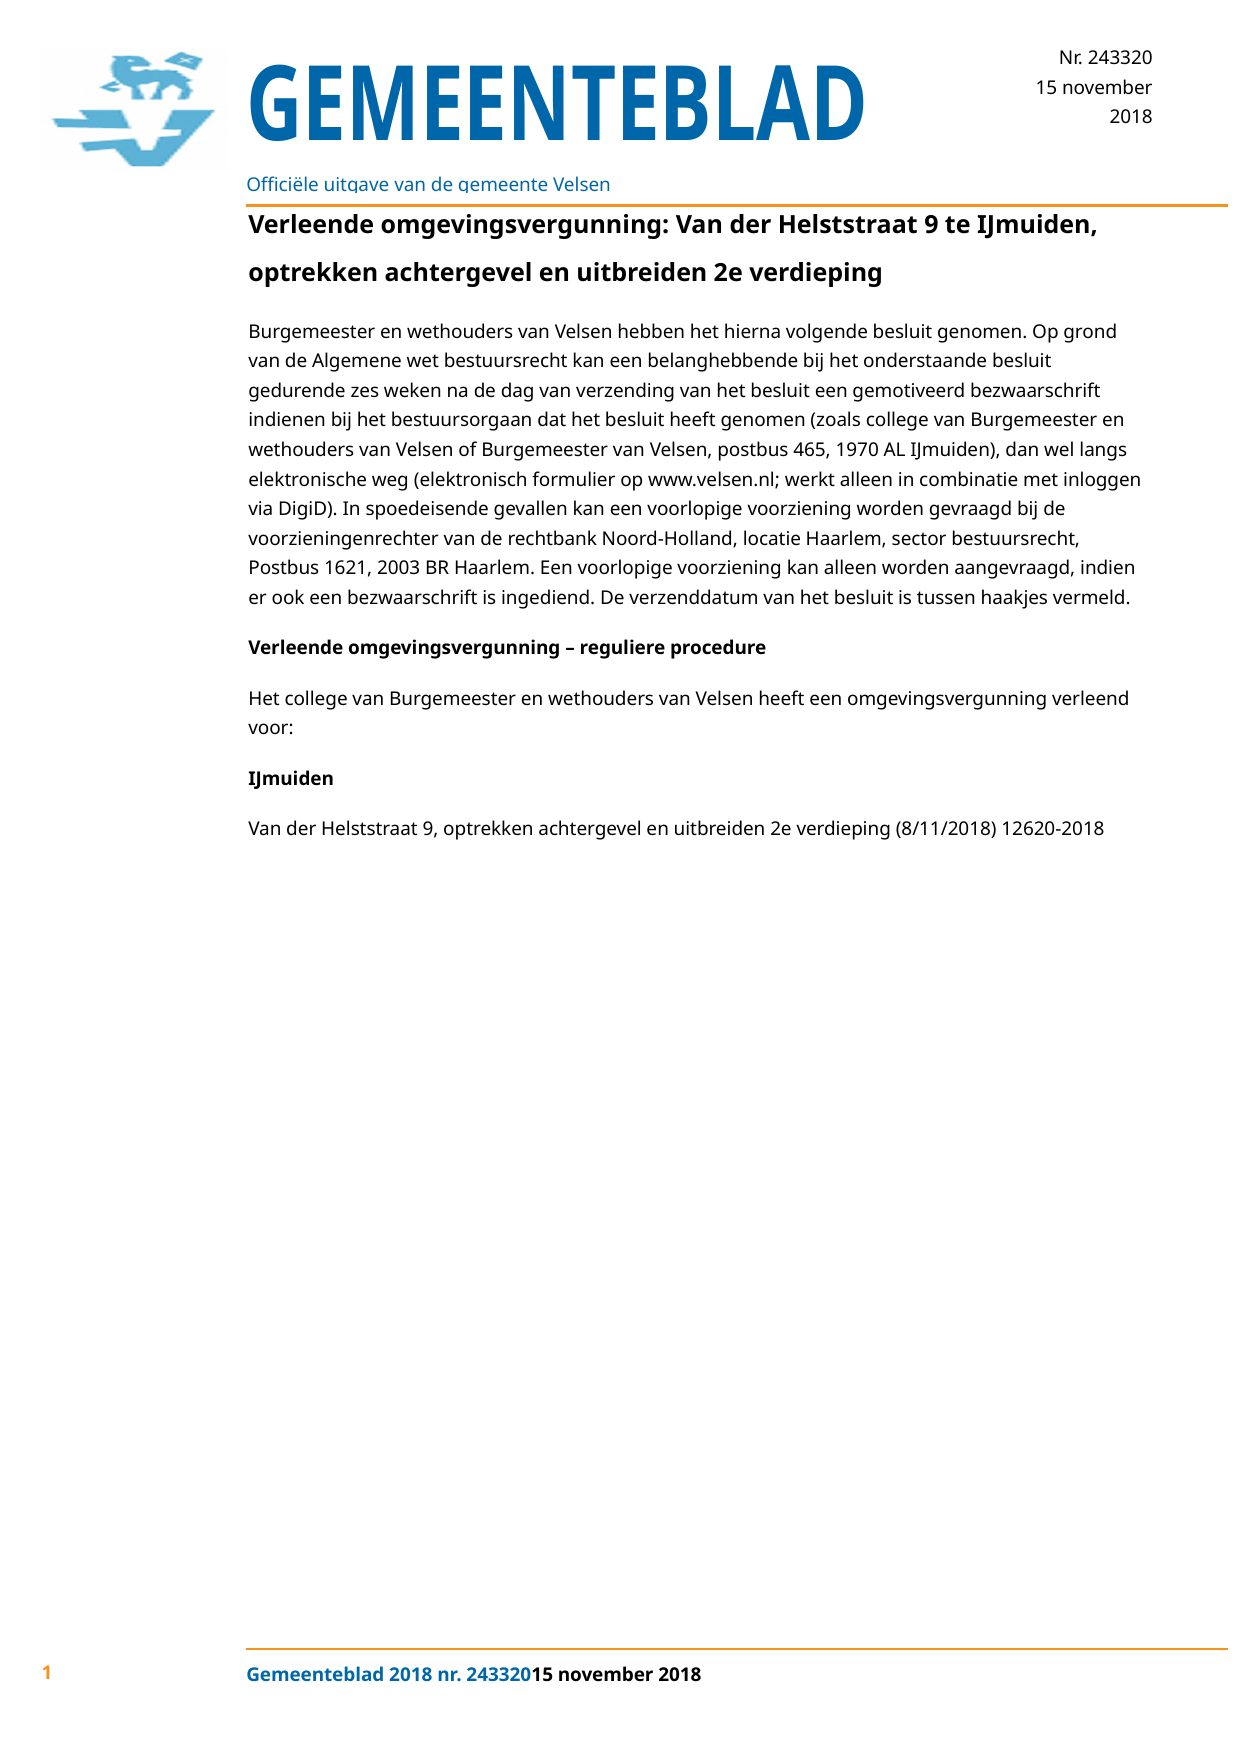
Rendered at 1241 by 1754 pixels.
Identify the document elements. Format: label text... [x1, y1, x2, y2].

text Het college van Burgemeester en wethouders van Velsen heeft een omgevingsvergunning verleend voor: [248, 685, 1152, 740]
text Burgemeester en wethouders van Velsen hebben het hierna volgende besluit genomen. Op grond van de Algemene wet bestuursrecht kan een belanghebbende bij het onderstaande besluit gedurende zes weken na de dag van verzending van het besluit een gemotiveerd bezwaarschrift indienen bij het bestuursorgaan dat het besluit heeft genomen (zoals college van Burgemeester en wethouders van Velsen of Burgemeester van Velsen, postbus 465, 1970 AL IJmuiden), dan wel langs elektronische weg (elektronisch formulier op www.velsen.nl; werkt alleen in combinatie met inloggen via DigiD). In spoedeisende gevallen kan een voorlopige voorziening worden gevraagd bij de voorzieningenrechter van de rechtbank Noord-Holland, locatie Haarlem, sector bestuursrecht, Postbus 1621, 2003 BR Haarlem. Een voorlopige voorziening kan alleen worden aangevraagd, indien er ook een bezwaarschrift is ingediend. De verzenddatum van het besluit is tussen haakjes vermeld. [248, 318, 1152, 610]
picture [41, 47, 231, 172]
text IJmuiden [248, 765, 1152, 791]
text Van der Helststraat 9, optrekken achtergevel en uitbreiden 2e verdieping (8/11/2018) 12620-2018 [248, 815, 1152, 841]
text Verleende omgevingsvergunning: Van der Helststraat 9 te IJmuiden, optrekken achtergevel en uitbreiden 2e verdieping [248, 207, 1152, 288]
text Verleende omgevingsvergunning – reguliere procedure [248, 634, 1152, 660]
